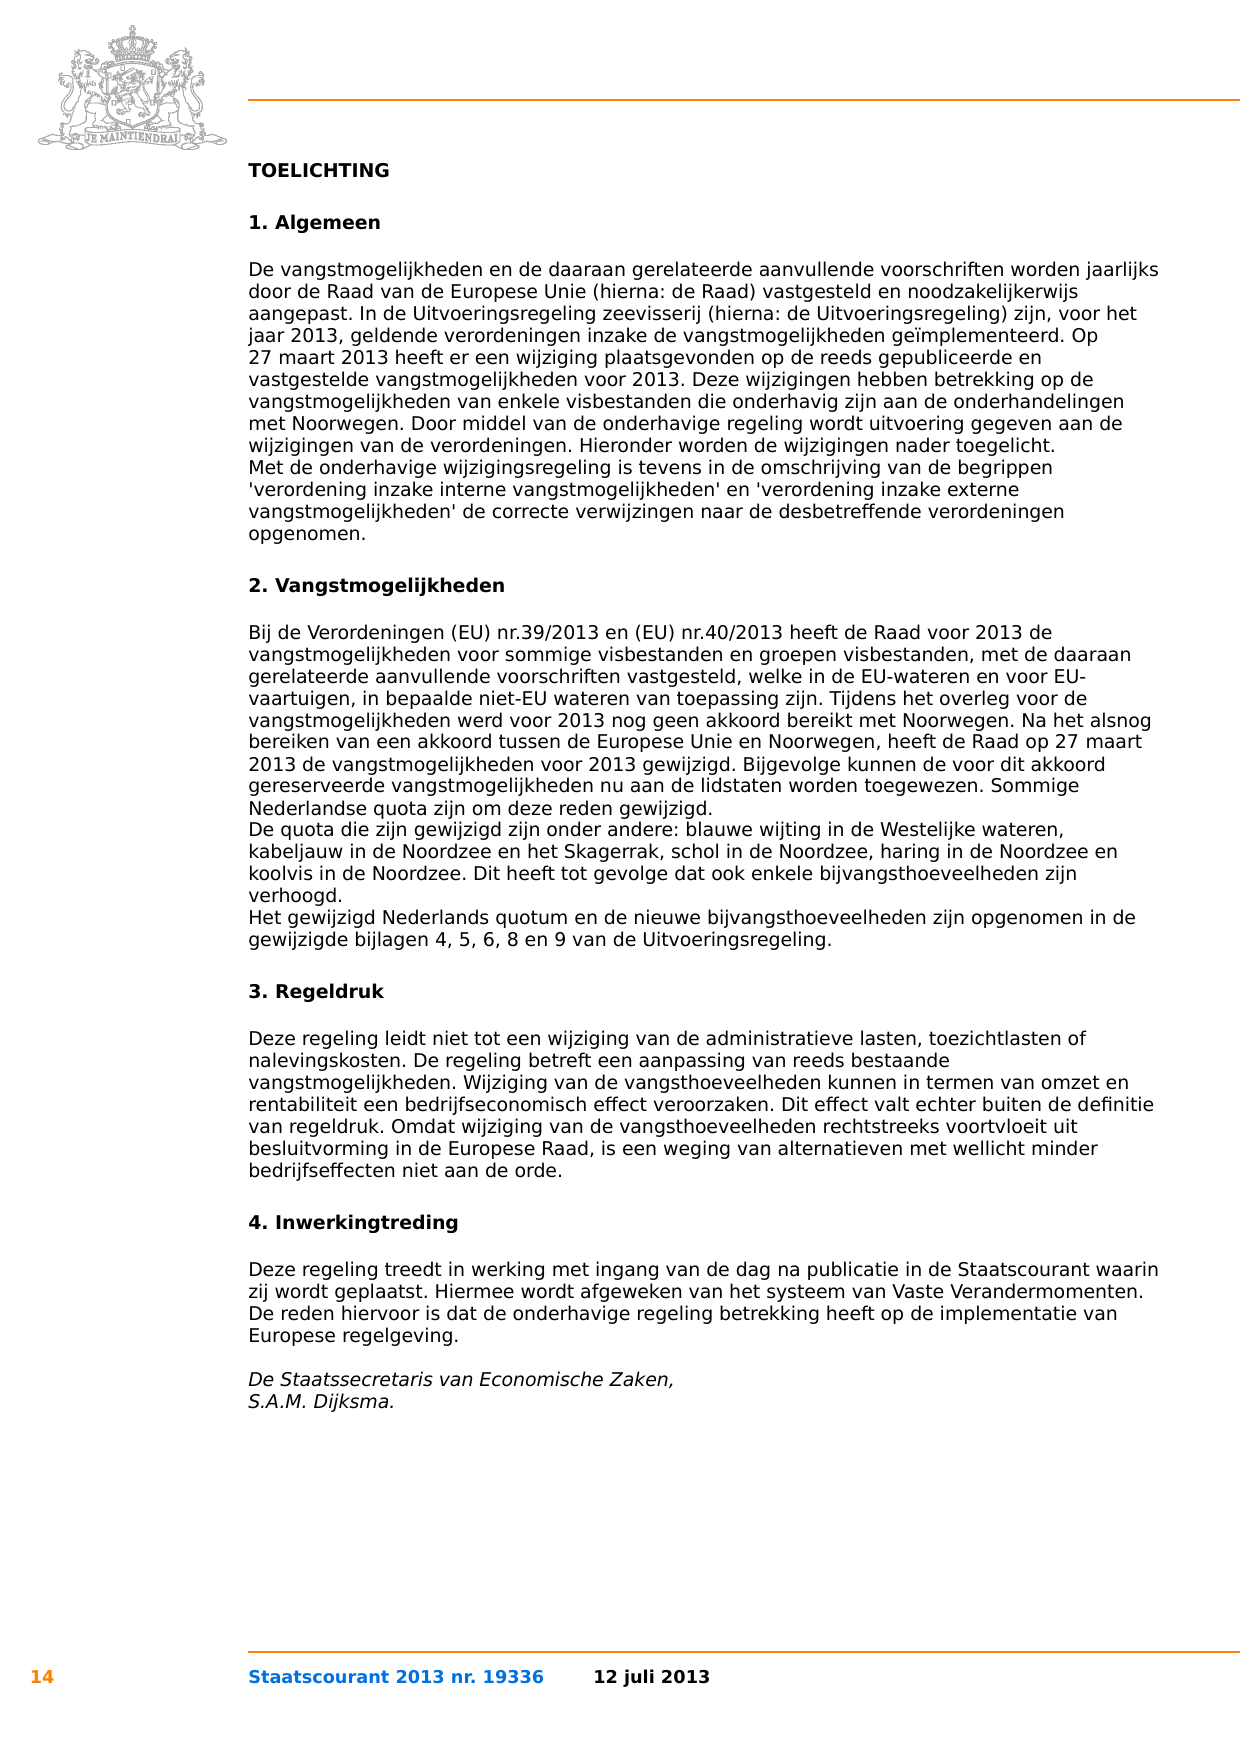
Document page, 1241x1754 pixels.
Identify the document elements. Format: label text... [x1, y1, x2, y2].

text Bij de Verordeningen (EU) nr.39/2013 en (EU) nr.40/2013 heeft de Raad voor 2013 de vangstmogelijkheden voor sommige visbestanden en groepen visbestanden, met de daaraan gerelateerde aanvullende voorschriften vastgesteld, welke in de EU-wateren en voor EU-vaartuigen, in bepaalde niet-EU wateren van toepassing zijn. Tijdens het overleg voor de vangstmogelijkheden werd voor 2013 nog geen akkoord bereikt met Noorwegen. Na het alsnog bereiken van een akkoord tussen de Europese Unie en Noorwegen, heeft de Raad op 27 maart 2013 de vangstmogelijkheden voor 2013 gewijzigd. Bijgevolge kunnen de voor dit akkoord gereserveerde vangstmogelijkheden nu aan de lidstaten worden toegewezen. Sommige Nederlandse quota zijn om deze reden gewijzigd. [248, 622, 1163, 819]
picture [38, 25, 227, 150]
text Deze regeling treedt in werking met ingang van de dag na publicatie in de Staatscourant waarin zij wordt geplaatst. Hiermee wordt afgeweken van het systeem van Vaste Verandermomenten. De reden hiervoor is dat de onderhavige regeling betrekking heeft op de implementatie van Europese regelgeving. [248, 1259, 1163, 1347]
text De quota die zijn gewijzigd zijn onder andere: blauwe wijting in de Westelijke wateren, kabeljauw in de Noordzee en het Skagerrak, schol in de Noordzee, haring in de Noordzee en koolvis in de Noordzee. Dit heeft tot gevolge dat ook enkele bijvangsthoeveelheden zijn verhoogd. [248, 819, 1163, 907]
subtitle TOELICHTING [248, 160, 1163, 182]
text Met de onderhavige wijzigingsregeling is tevens in de omschrijving van de begrippen 'verordening inzake interne vangstmogelijkheden' en 'verordening inzake externe vangstmogelijkheden' de correcte verwijzingen naar de desbetreffende verordeningen opgenomen. [248, 457, 1163, 544]
subtitle 2. Vangstmogelijkheden [248, 574, 1163, 597]
subtitle 4. Inwerkingtreding [248, 1212, 1163, 1234]
text Deze regeling leidt niet tot een wijziging van de administratieve lasten, toezichtlasten of nalevingskosten. De regeling betreft een aanpassing van reeds bestaande vangstmogelijkheden. Wijziging van de vangsthoeveelheden kunnen in termen van omzet en rentabiliteit een bedrijfseconomisch effect veroorzaken. Dit effect valt echter buiten de definitie van regeldruk. Omdat wijziging van de vangsthoeveelheden rechtstreeks voortvloeit uit besluitvorming in de Europese Raad, is een weging van alternatieven met wellicht minder bedrijfseffecten niet aan de orde. [248, 1028, 1163, 1182]
subtitle 1. Algemeen [248, 212, 1163, 234]
text De Staatssecretaris van Economische Zaken, S.A.M. Dijksma. [248, 1369, 1163, 1413]
text Het gewijzigd Nederlands quotum en de nieuwe bijvangsthoeveelheden zijn opgenomen in de gewijzigde bijlagen 4, 5, 6, 8 en 9 van de Uitvoeringsregeling. [248, 907, 1163, 951]
subtitle 3. Regeldruk [248, 981, 1163, 1003]
text De vangstmogelijkheden en de daaraan gerelateerde aanvullende voorschriften worden jaarlijks door de Raad van de Europese Unie (hierna: de Raad) vastgesteld en noodzakelijkerwijs aangepast. In de Uitvoeringsregeling zeevisserij (hierna: de Uitvoeringsregeling) zijn, voor het jaar 2013, geldende verordeningen inzake de vangstmogelijkheden geïmplementeerd. Op 27 maart 2013 heeft er een wijziging plaatsgevonden op de reeds gepubliceerde en vastgestelde vangstmogelijkheden voor 2013. Deze wijzigingen hebben betrekking op de vangstmogelijkheden van enkele visbestanden die onderhavig zijn aan de onderhandelingen met Noorwegen. Door middel van de onderhavige regeling wordt uitvoering gegeven aan de wijzigingen van de verordeningen. Hieronder worden de wijzigingen nader toegelicht. [248, 259, 1163, 457]
